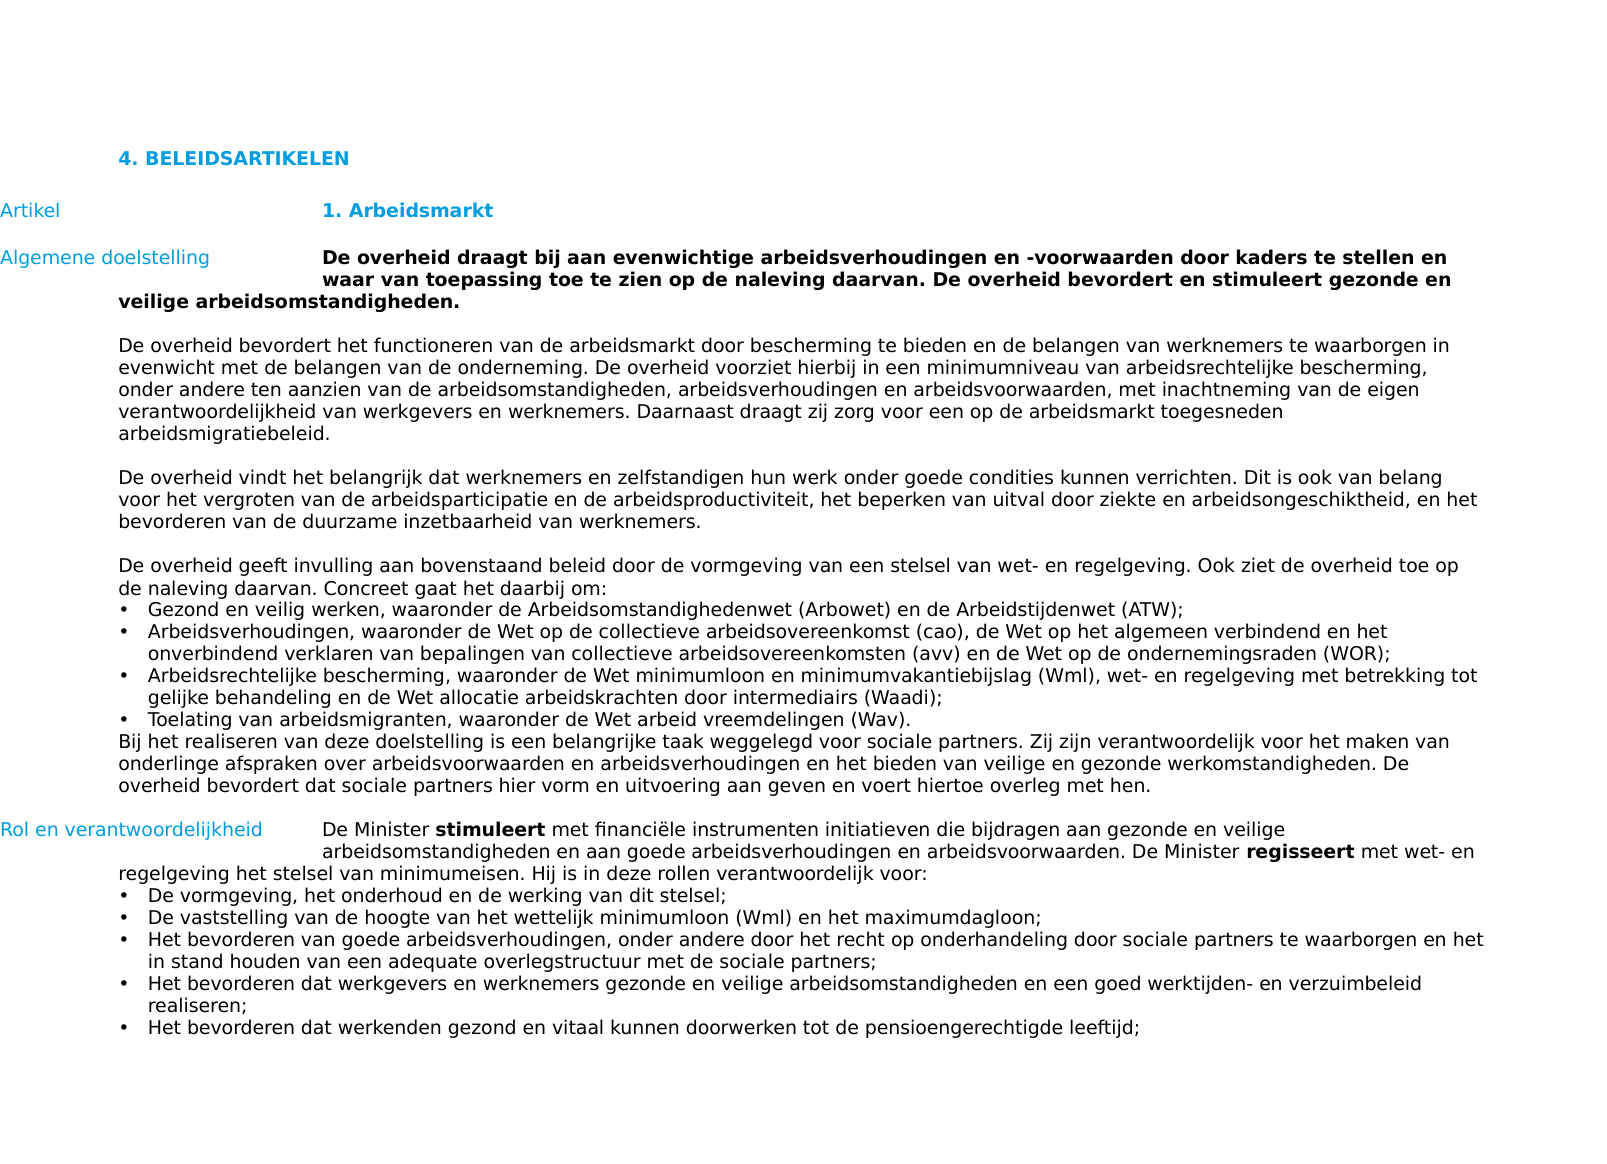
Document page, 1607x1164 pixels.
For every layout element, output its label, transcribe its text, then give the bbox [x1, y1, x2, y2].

text Bij het realiseren van deze doelstelling is een belangrijke taak weggelegd voor sociale partners. Zij zijn verantwoordelijk voor het maken van onderlinge afspraken over arbeidsvoorwaarden en arbeidsverhoudingen en het bieden van veilige en gezonde werkomstandigheden. De overheid bevordert dat sociale partners hier vorm en uitvoering aan geven en voert hiertoe overleg met hen. [118, 731, 1488, 797]
text De overheid geeft invulling aan bovenstaand beleid door de vormgeving van een stelsel van wet- en regelgeving. Ook ziet de overheid toe op de naleving daarvan. Concreet gaat het daarbij om: [118, 555, 1488, 599]
text • Arbeidsverhoudingen, waaronder de Wet op de collectieve arbeidsovereenkomst (cao), de Wet op het algemeen verbindend en het onverbindend verklaren van bepalingen van collectieve arbeidsovereenkomsten (avv) en de Wet op de ondernemingsraden (WOR); [118, 621, 1488, 665]
text • De vaststelling van de hoogte van het wettelijk minimumloon (Wml) en het maximumdagloon; [118, 907, 1488, 929]
text Algemene doelstelling [0, 247, 322, 269]
text Artikel [0, 200, 322, 222]
subtitle 4. BELEIDSARTIKELEN [118, 148, 1488, 170]
text • De vormgeving, het onderhoud en de werking van dit stelsel; [118, 885, 1488, 907]
subtitle 1. Arbeidsmarkt [0, 200, 1488, 230]
text De overheid draagt bij aan evenwichtige arbeidsverhoudingen en -voorwaarden door kaders te stellen en waar van toepassing toe te zien op de naleving daarvan. De overheid bevordert en stimuleert gezonde en veilige arbeidsomstandigheden. [0, 247, 1488, 313]
text De overheid bevordert het functioneren van de arbeidsmarkt door bescherming te bieden en de belangen van werknemers te waarborgen in evenwicht met de belangen van de onderneming. De overheid voorziet hierbij in een minimumniveau van arbeidsrechtelijke bescherming, onder andere ten aanzien van de arbeidsomstandigheden, arbeidsverhoudingen en arbeidsvoorwaarden, met inachtneming van de eigen verantwoordelijkheid van werkgevers en werknemers. Daarnaast draagt zij zorg voor een op de arbeidsmarkt toegesneden arbeidsmigratiebeleid. [118, 335, 1488, 445]
text • Het bevorderen van goede arbeidsverhoudingen, onder andere door het recht op onderhandeling door sociale partners te waarborgen en het in stand houden van een adequate overlegstructuur met de sociale partners; [118, 929, 1488, 973]
text De overheid vindt het belangrijk dat werknemers en zelfstandigen hun werk onder goede condities kunnen verrichten. Dit is ook van belang voor het vergroten van de arbeidsparticipatie en de arbeidsproductiviteit, het beperken van uitval door ziekte en arbeidsongeschiktheid, en het bevorderen van de duurzame inzetbaarheid van werknemers. [118, 467, 1488, 533]
text De Minister stimuleert met financiële instrumenten initiatieven die bijdragen aan gezonde en veilige arbeidsomstandigheden en aan goede arbeidsverhoudingen en arbeidsvoorwaarden. De Minister regisseert met wet- en regelgeving het stelsel van minimumeisen. Hij is in deze rollen verantwoordelijk voor: [0, 819, 1488, 885]
text Rol en verantwoordelijkheid [0, 819, 322, 841]
text • Toelating van arbeidsmigranten, waaronder de Wet arbeid vreemdelingen (Wav). [118, 709, 1488, 731]
text • Het bevorderen dat werkenden gezond en vitaal kunnen doorwerken tot de pensioengerechtigde leeftijd; [118, 1017, 1488, 1039]
text • Arbeidsrechtelijke bescherming, waaronder de Wet minimumloon en minimumvakantiebijslag (Wml), wet- en regelgeving met betrekking tot gelijke behandeling en de Wet allocatie arbeidskrachten door intermediairs (Waadi); [118, 665, 1488, 709]
text • Gezond en veilig werken, waaronder de Arbeidsomstandighedenwet (Arbowet) en de Arbeidstijdenwet (ATW); [118, 599, 1488, 621]
text • Het bevorderen dat werkgevers en werknemers gezonde en veilige arbeidsomstandigheden en een goed werktijden- en verzuimbeleid realiseren; [118, 973, 1488, 1017]
